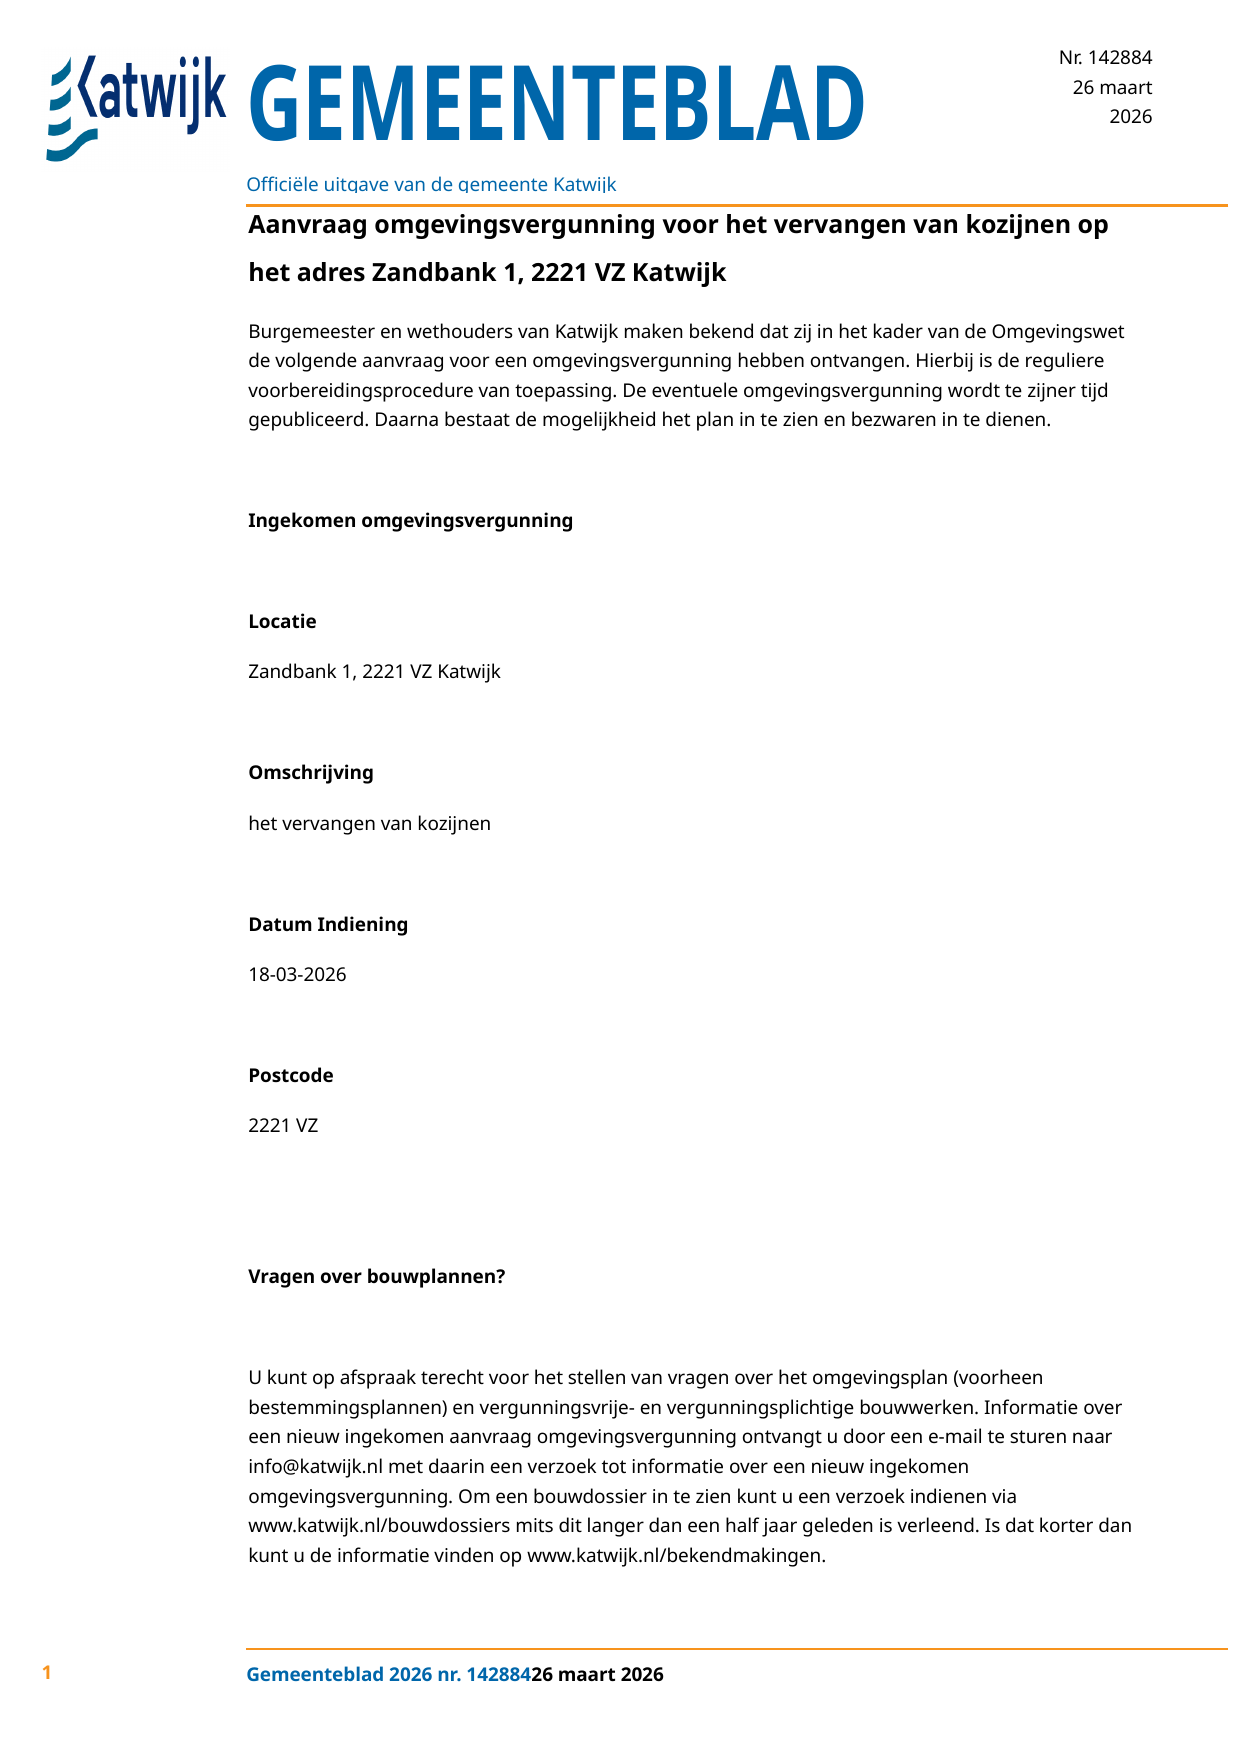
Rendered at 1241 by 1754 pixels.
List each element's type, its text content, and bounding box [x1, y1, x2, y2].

text Burgemeester en wethouders van Katwijk maken bekend dat zij in het kader van de Omgevingswet de volgende aanvraag voor een omgevingsvergunning hebben ontvangen. Hierbij is de reguliere voorbereidingsprocedure van toepassing. De eventuele omgevingsvergunning wordt te zijner tijd gepubliceerd. Daarna bestaat de mogelijkheid het plan in te zien en bezwaren in te dienen. [248, 318, 1152, 432]
text Datum Indiening [248, 911, 1152, 937]
text U kunt op afspraak terecht voor het stellen van vragen over het omgevingsplan (voorheen bestemmingsplannen) en vergunningsvrije- en vergunningsplichtige bouwwerken. Informatie over een nieuw ingekomen aanvraag omgevingsvergunning ontvangt u door een e-mail te sturen naar info@katwijk.nl met daarin een verzoek tot informatie over een nieuw ingekomen omgevingsvergunning. Om een bouwdossier in te zien kunt u een verzoek indienen via www.katwijk.nl/bouwdossiers mits dit langer dan een half jaar geleden is verleend. Is dat korter dan kunt u de informatie vinden op www.katwijk.nl/bekendmakingen. [248, 1364, 1152, 1568]
text Omschrijving [248, 759, 1152, 785]
text het vervangen van kozijnen [248, 810, 1152, 836]
text Postcode [248, 1062, 1152, 1088]
text Vragen over bouwplannen? [248, 1264, 1152, 1289]
text 2221 VZ [248, 1112, 1152, 1138]
text Ingekomen omgevingsvergunning [248, 507, 1152, 533]
picture [41, 47, 231, 172]
text Locatie [248, 608, 1152, 634]
text Zandbank 1, 2221 VZ Katwijk [248, 659, 1152, 684]
text 18-03-2026 [248, 961, 1152, 987]
text Aanvraag omgevingsvergunning voor het vervangen van kozijnen op het adres Zandbank 1, 2221 VZ Katwijk [248, 207, 1152, 288]
